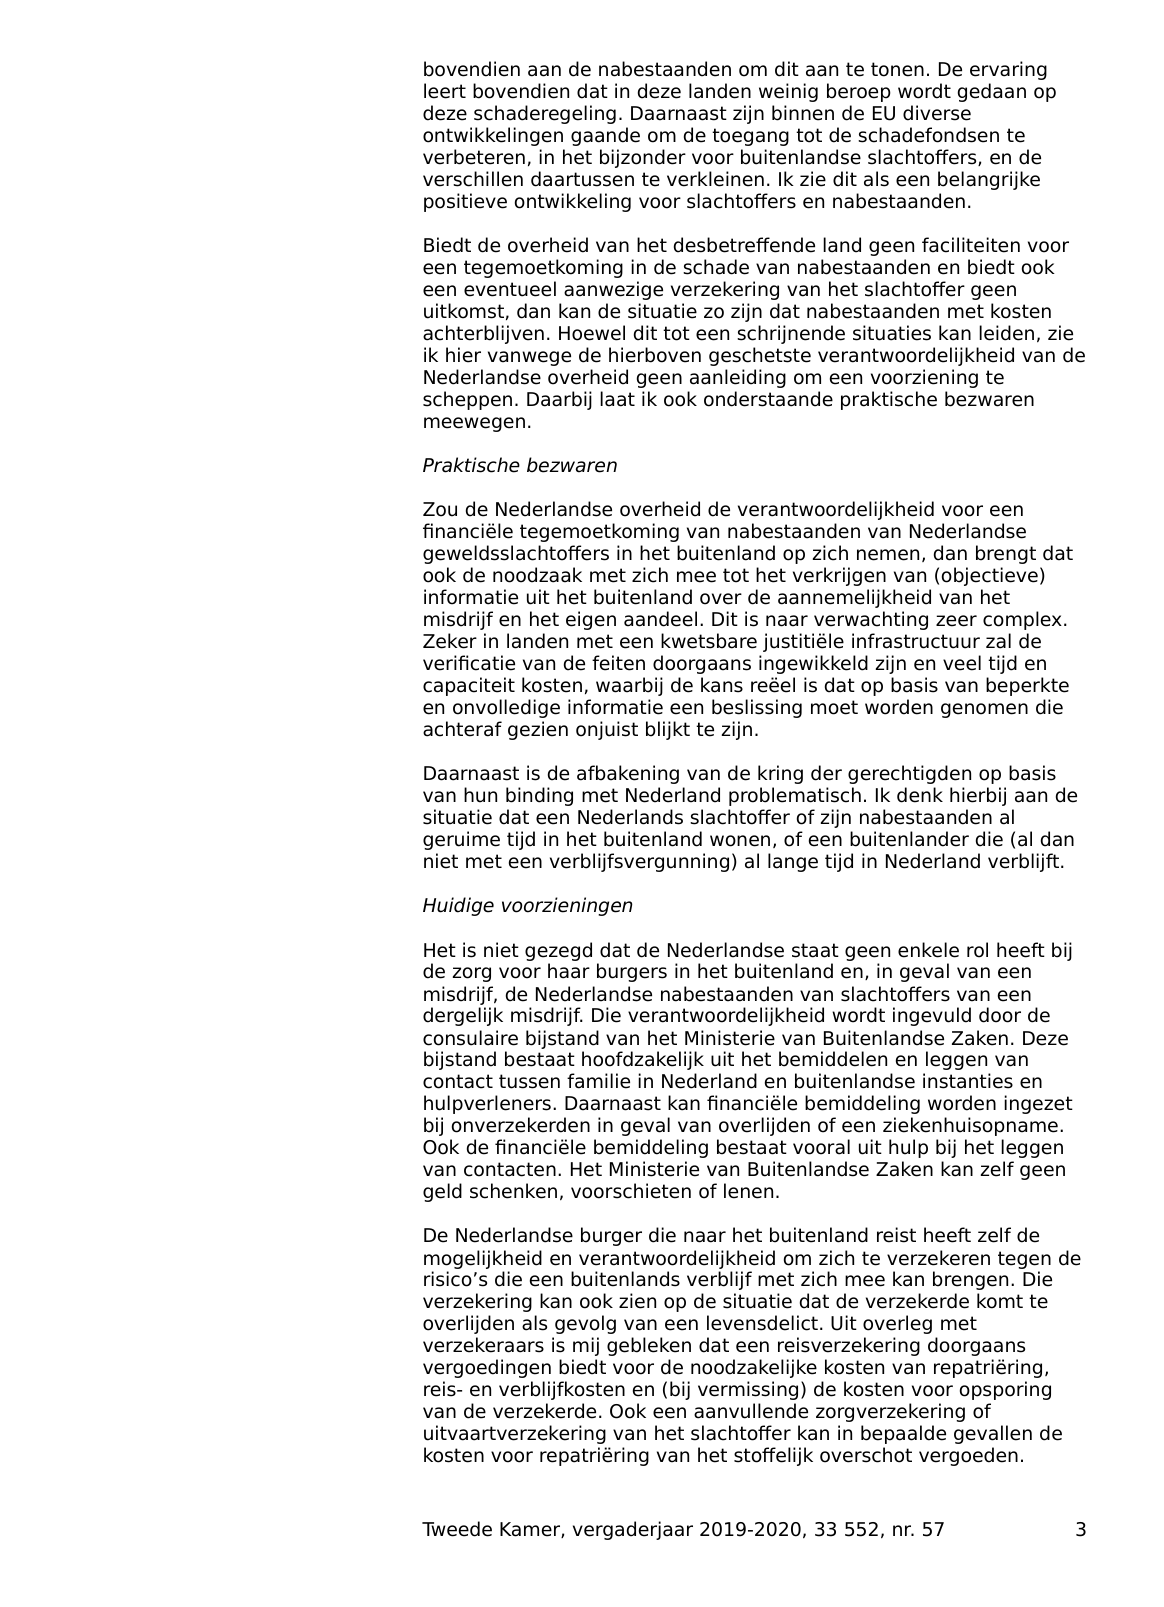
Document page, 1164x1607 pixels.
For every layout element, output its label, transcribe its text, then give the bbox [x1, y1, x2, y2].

text Zou de Nederlandse overheid de verantwoordelijkheid voor een financiële tegemoetkoming van nabestaanden van Nederlandse geweldsslachtoffers in het buitenland op zich nemen, dan brengt dat ook de noodzaak met zich mee tot het verkrijgen van (objectieve) informatie uit het buitenland over de aannemelijkheid van het misdrijf en het eigen aandeel. Dit is naar verwachting zeer complex. Zeker in landen met een kwetsbare justitiële infrastructuur zal de verificatie van de feiten doorgaans ingewikkeld zijn en veel tijd en capaciteit kosten, waarbij de kans reëel is dat op basis van beperkte en onvolledige informatie een beslissing moet worden genomen die achteraf gezien onjuist blijkt te zijn. [422, 499, 1087, 741]
text Het is niet gezegd dat de Nederlandse staat geen enkele rol heeft bij de zorg voor haar burgers in het buitenland en, in geval van een misdrijf, de Nederlandse nabestaanden van slachtoffers van een dergelijk misdrijf. Die verantwoordelijkheid wordt ingevuld door de consulaire bijstand van het Ministerie van Buitenlandse Zaken. Deze bijstand bestaat hoofdzakelijk uit het bemiddelen en leggen van contact tussen familie in Nederland en buitenlandse instanties en hulpverleners. Daarnaast kan financiële bemiddeling worden ingezet bij onverzekerden in geval van overlijden of een ziekenhuisopname. Ook de financiële bemiddeling bestaat vooral uit hulp bij het leggen van contacten. Het Ministerie van Buitenlandse Zaken kan zelf geen geld schenken, voorschieten of lenen. [422, 939, 1087, 1203]
subtitle Praktische bezwaren [422, 455, 1087, 477]
text bovendien aan de nabestaanden om dit aan te tonen. De ervaring leert bovendien dat in deze landen weinig beroep wordt gedaan op deze schaderegeling. Daarnaast zijn binnen de EU diverse ontwikkelingen gaande om de toegang tot de schadefondsen te verbeteren, in het bijzonder voor buitenlandse slachtoffers, en de verschillen daartussen te verkleinen. Ik zie dit als een belangrijke positieve ontwikkeling voor slachtoffers en nabestaanden. [422, 59, 1087, 213]
text Daarnaast is de afbakening van de kring der gerechtigden op basis van hun binding met Nederland problematisch. Ik denk hierbij aan de situatie dat een Nederlands slachtoffer of zijn nabestaanden al geruime tijd in het buitenland wonen, of een buitenlander die (al dan niet met een verblijfsvergunning) al lange tijd in Nederland verblijft. [422, 763, 1087, 873]
subtitle Huidige voorzieningen [422, 895, 1087, 917]
text Biedt de overheid van het desbetreffende land geen faciliteiten voor een tegemoetkoming in de schade van nabestaanden en biedt ook een eventueel aanwezige verzekering van het slachtoffer geen uitkomst, dan kan de situatie zo zijn dat nabestaanden met kosten achterblijven. Hoewel dit tot een schrijnende situaties kan leiden, zie ik hier vanwege de hierboven geschetste verantwoordelijkheid van de Nederlandse overheid geen aanleiding om een voorziening te scheppen. Daarbij laat ik ook onderstaande praktische bezwaren meewegen. [422, 235, 1087, 433]
text De Nederlandse burger die naar het buitenland reist heeft zelf de mogelijkheid en verantwoordelijkheid om zich te verzekeren tegen de risico’s die een buitenlands verblijf met zich mee kan brengen. Die verzekering kan ook zien op de situatie dat de verzekerde komt te overlijden als gevolg van een levensdelict. Uit overleg met verzekeraars is mij gebleken dat een reisverzekering doorgaans vergoedingen biedt voor de noodzakelijke kosten van repatriëring, reis- en verblijfkosten en (bij vermissing) de kosten voor opsporing van de verzekerde. Ook een aanvullende zorgverzekering of uitvaartverzekering van het slachtoffer kan in bepaalde gevallen de kosten voor repatriëring van het stoffelijk overschot vergoeden. [422, 1225, 1087, 1467]
